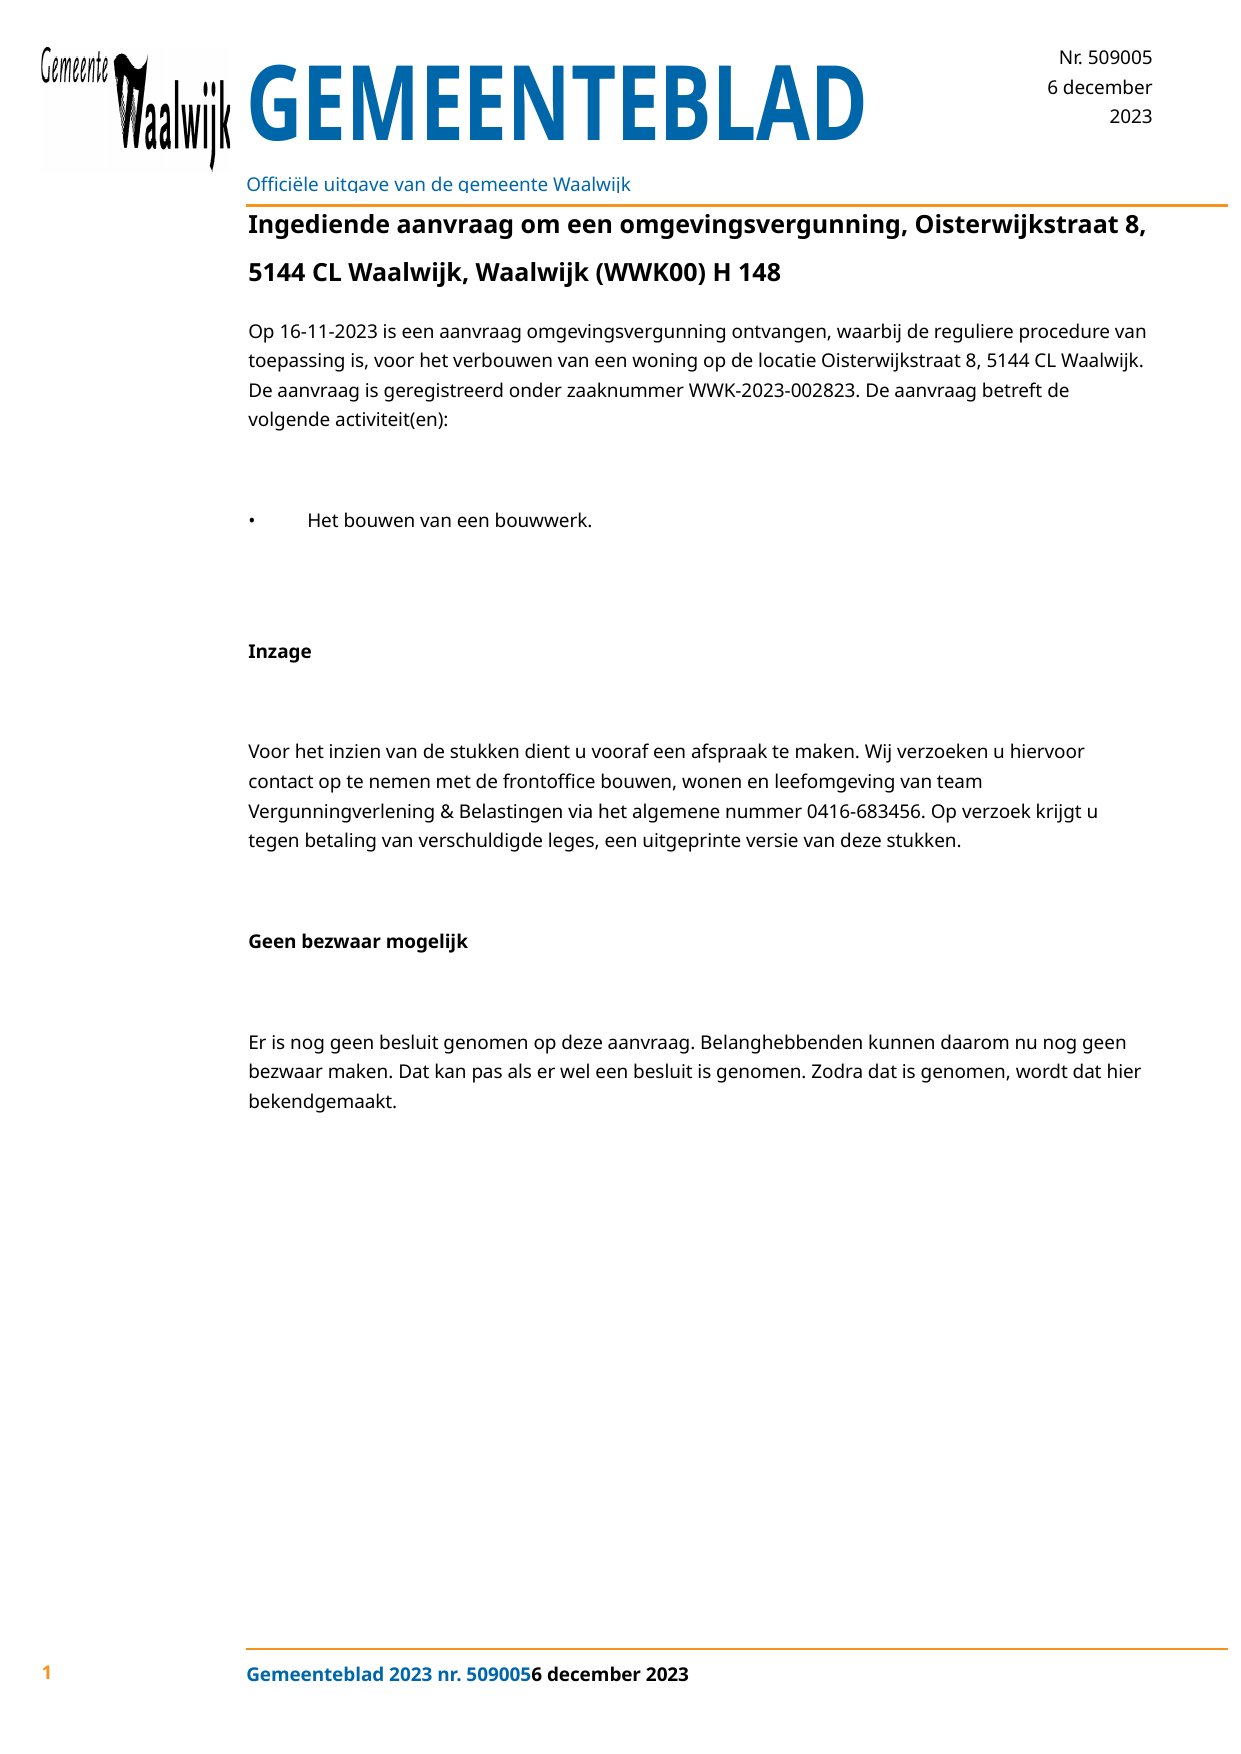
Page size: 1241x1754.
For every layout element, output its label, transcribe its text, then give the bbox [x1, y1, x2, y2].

text Er is nog geen besluit genomen op deze aanvraag. Belanghebbenden kunnen daarom nu nog geen bezwaar maken. Dat kan pas als er wel een besluit is genomen. Zodra dat is genomen, wordt dat hier bekendgemaakt. [248, 1029, 1152, 1114]
text Inzage [248, 638, 1152, 664]
picture [41, 47, 231, 172]
text Op 16-11-2023 is een aanvraag omgevingsvergunning ontvangen, waarbij de reguliere procedure van toepassing is, voor het verbouwen van een woning op de locatie Oisterwijkstraat 8, 5144 CL Waalwijk. De aanvraag is geregistreerd onder zaaknummer WWK-2023-002823. De aanvraag betreft de volgende activiteit(en): [248, 318, 1152, 432]
list Het bouwen van een bouwwerk. [248, 507, 1152, 533]
text Voor het inzien van de stukken dient u vooraf een afspraak te maken. Wij verzoeken u hiervoor contact op te nemen met de frontoffice bouwen, wonen en leefomgeving van team Vergunningverlening & Belastingen via het algemene nummer 0416-683456. Op verzoek krijgt u tegen betaling van verschuldigde leges, een uitgeprinte versie van deze stukken. [248, 739, 1152, 853]
text Ingediende aanvraag om een omgevingsvergunning, Oisterwijkstraat 8, 5144 CL Waalwijk, Waalwijk (WWK00) H 148 [248, 207, 1152, 288]
text Geen bezwaar mogelijk [248, 928, 1152, 954]
